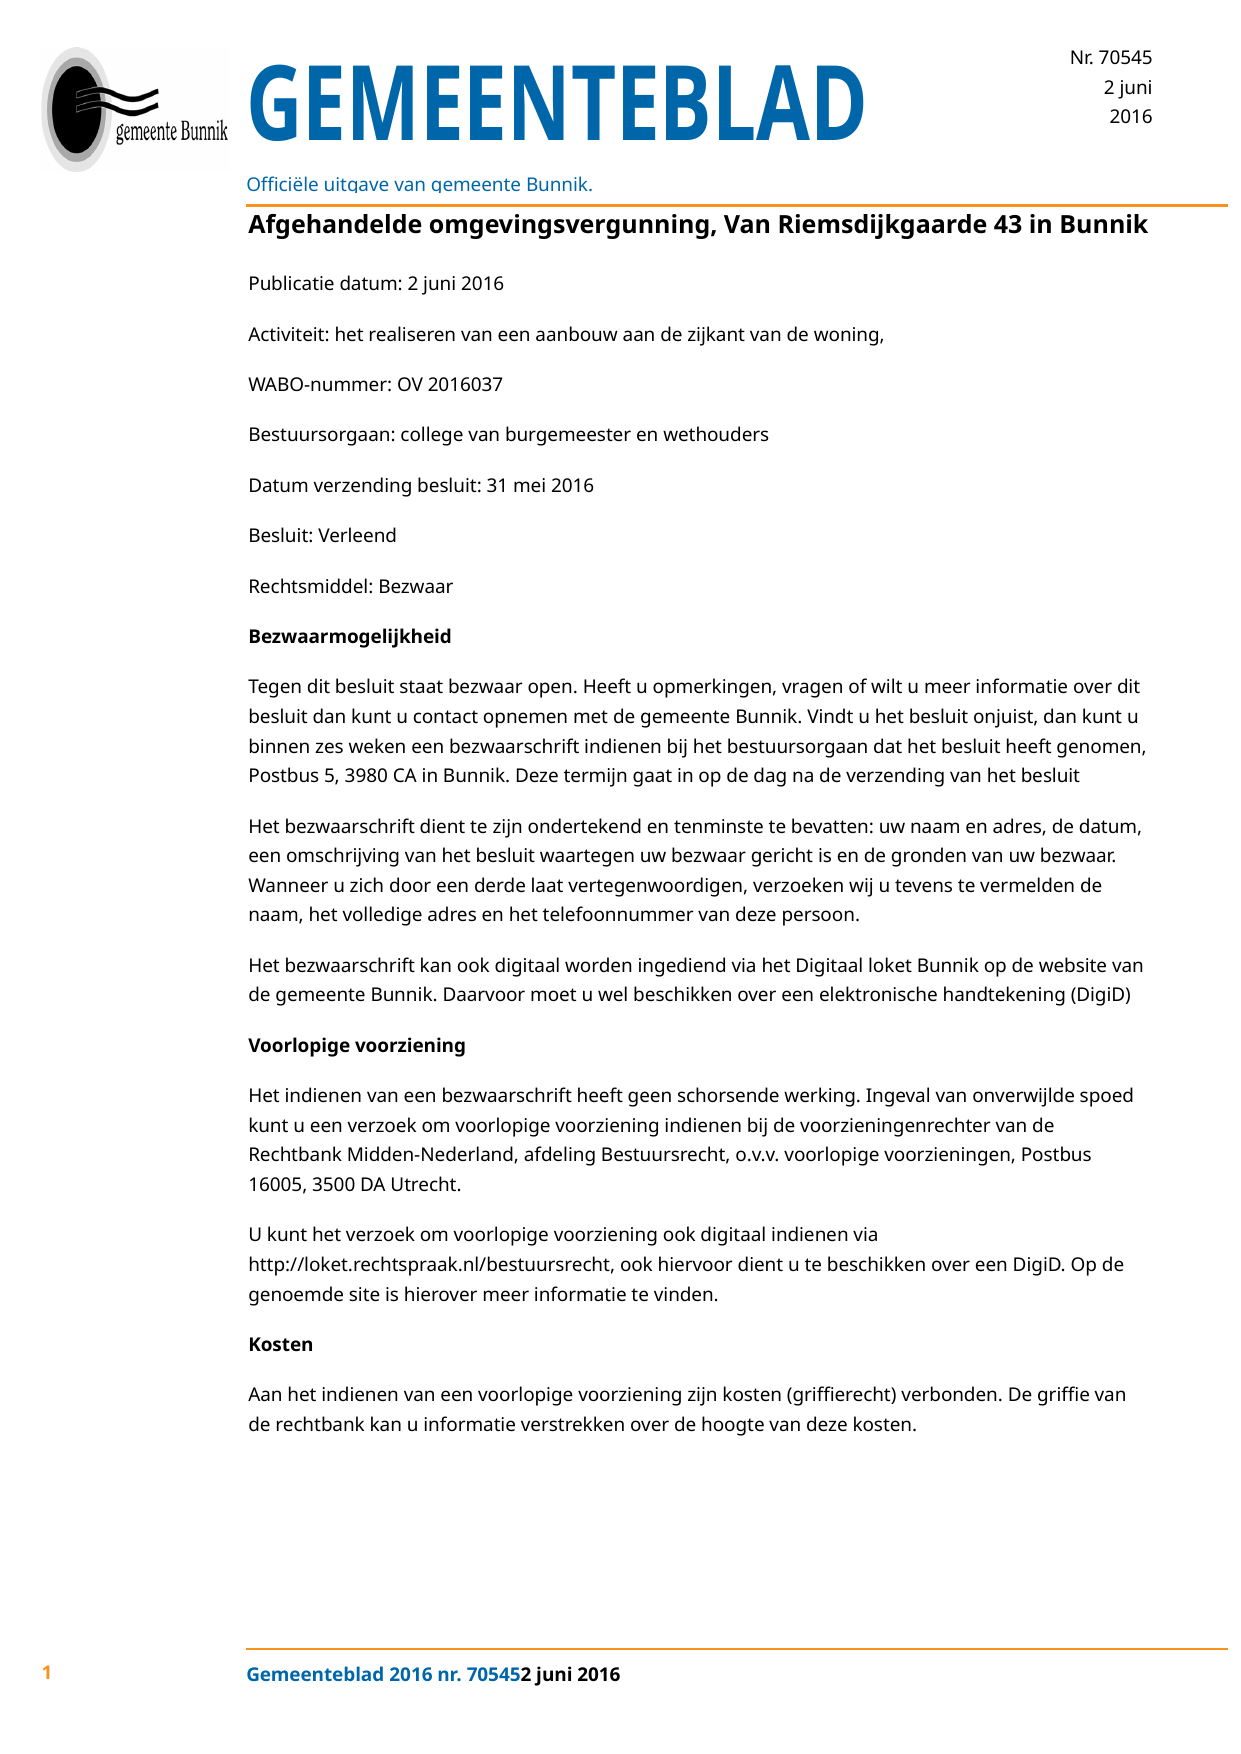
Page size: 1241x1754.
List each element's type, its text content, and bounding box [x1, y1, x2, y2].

text Kosten [248, 1331, 1152, 1357]
text Het bezwaarschrift kan ook digitaal worden ingediend via het Digitaal loket Bunnik op de website van de gemeente Bunnik. Daarvoor moet u wel beschikken over een elektronische handtekening (DigiD) [248, 952, 1152, 1007]
text Activiteit: het realiseren van een aanbouw aan de zijkant van de woning, [248, 321, 1152, 346]
picture [41, 47, 231, 172]
text Besluit: Verleend [248, 522, 1152, 548]
text Voorlopige voorziening [248, 1032, 1152, 1058]
text U kunt het verzoek om voorlopige voorziening ook digitaal indienen via http://loket.rechtspraak.nl/bestuursrecht, ook hiervoor dient u te beschikken over een DigiD. Op de genoemde site is hierover meer informatie te vinden. [248, 1222, 1152, 1306]
text Bestuursorgaan: college van burgemeester en wethouders [248, 422, 1152, 447]
text Afgehandelde omgevingsvergunning, Van Riemsdijkgaarde 43 in Bunnik [248, 207, 1152, 241]
text Tegen dit besluit staat bezwaar open. Heeft u opmerkingen, vragen of wilt u meer informatie over dit besluit dan kunt u contact opnemen met de gemeente Bunnik. Vindt u het besluit onjuist, dan kunt u binnen zes weken een bezwaarschrift indienen bij het bestuursorgaan dat het besluit heeft genomen, Postbus 5, 3980 CA in Bunnik. Deze termijn gaat in op de dag na de verzending van het besluit [248, 674, 1152, 788]
text Het bezwaarschrift dient te zijn ondertekend en tenminste te bevatten: uw naam en adres, de datum, een omschrijving van het besluit waartegen uw bezwaar gericht is en de gronden van uw bezwaar. Wanneer u zich door een derde laat vertegenwoordigen, verzoeken wij u tevens te vermelden de naam, het volledige adres en het telefoonnummer van deze persoon. [248, 813, 1152, 927]
text Rechtsmiddel: Bezwaar [248, 573, 1152, 598]
text Bezwaarmogelijkheid [248, 623, 1152, 649]
text Aan het indienen van een voorlopige voorziening zijn kosten (griffierecht) verbonden. De griffie van de rechtbank kan u informatie verstrekken over de hoogte van deze kosten. [248, 1382, 1152, 1437]
text WABO-nummer: OV 2016037 [248, 371, 1152, 397]
text Publicatie datum: 2 juni 2016 [248, 270, 1152, 296]
text Het indienen van een bezwaarschrift heeft geen schorsende werking. Ingeval van onverwijlde spoed kunt u een verzoek om voorlopige voorziening indienen bij de voorzieningenrechter van de Rechtbank Midden-Nederland, afdeling Bestuursrecht, o.v.v. voorlopige voorzieningen, Postbus 16005, 3500 DA Utrecht. [248, 1082, 1152, 1197]
text Datum verzending besluit: 31 mei 2016 [248, 472, 1152, 498]
